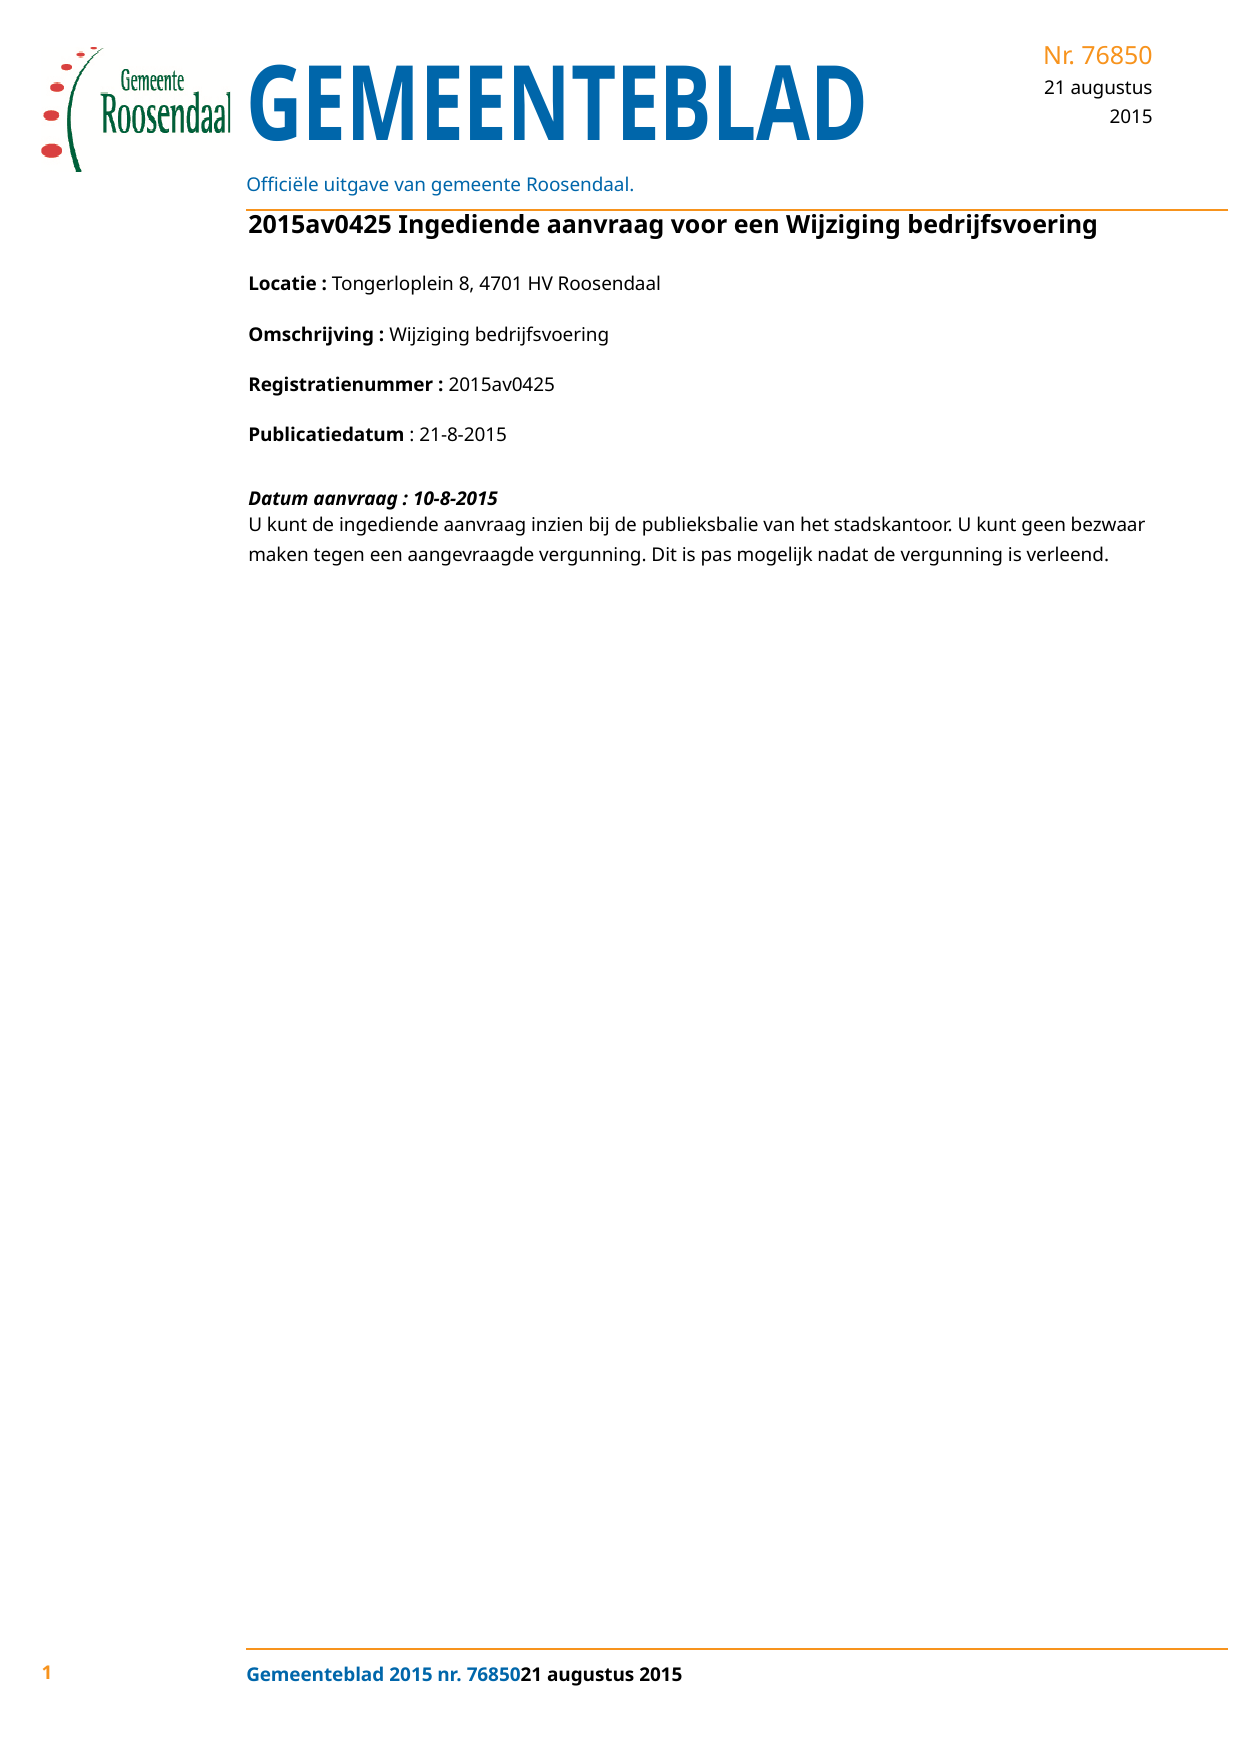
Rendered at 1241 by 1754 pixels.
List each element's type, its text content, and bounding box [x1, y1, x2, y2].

text Datum aanvraag : 10-8-2015 [248, 486, 1152, 511]
text Publicatiedatum : 21-8-2015 [248, 422, 1152, 447]
text Registratienummer : 2015av0425 [248, 371, 1152, 397]
text 2015av0425 Ingediende aanvraag voor een Wijziging bedrijfsvoering [248, 211, 1152, 241]
picture [41, 47, 231, 172]
text Omschrijving : Wijziging bedrijfsvoering [248, 321, 1152, 346]
text U kunt de ingediende aanvraag inzien bij de publieksbalie van het stadskantoor. U kunt geen bezwaar maken tegen een aangevraagde vergunning. Dit is pas mogelijk nadat de vergunning is verleend. [248, 511, 1152, 567]
text Locatie : Tongerloplein 8, 4701 HV Roosendaal [248, 270, 1152, 296]
